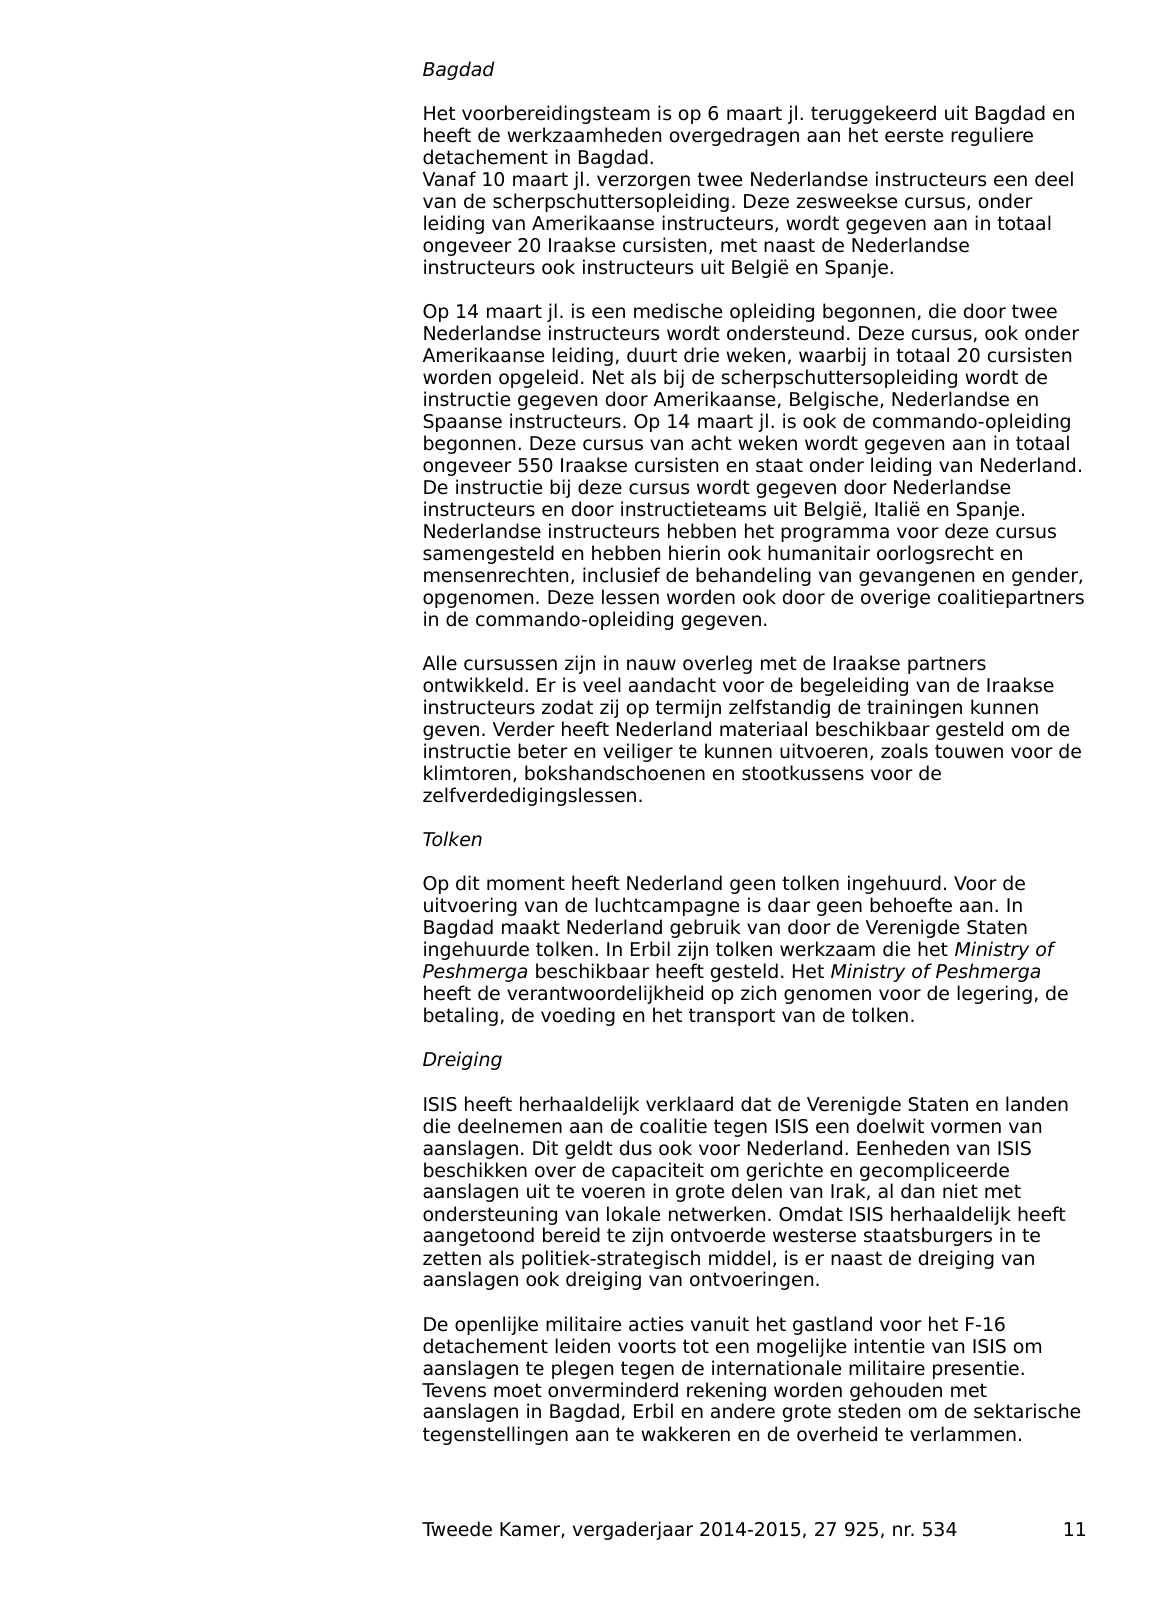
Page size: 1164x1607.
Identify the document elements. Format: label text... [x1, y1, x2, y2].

subtitle Bagdad [422, 59, 1087, 81]
subtitle Dreiging [422, 1049, 1087, 1071]
text Het voorbereidingsteam is op 6 maart jl. teruggekeerd uit Bagdad en heeft de werkzaamheden overgedragen aan het eerste reguliere detachement in Bagdad. [422, 103, 1087, 169]
text De openlijke militaire acties vanuit het gastland voor het F-16 detachement leiden voorts tot een mogelijke intentie van ISIS om aanslagen te plegen tegen de internationale militaire presentie. Tevens moet onverminderd rekening worden gehouden met aanslagen in Bagdad, Erbil en andere grote steden om de sektarische tegenstellingen aan te wakkeren en de overheid te verlammen. [422, 1313, 1087, 1445]
text Op 14 maart jl. is een medische opleiding begonnen, die door twee Nederlandse instructeurs wordt ondersteund. Deze cursus, ook onder Amerikaanse leiding, duurt drie weken, waarbij in totaal 20 cursisten worden opgeleid. Net als bij de scherpschuttersopleiding wordt de instructie gegeven door Amerikaanse, Belgische, Nederlandse en Spaanse instructeurs. Op 14 maart jl. is ook de commando-opleiding begonnen. Deze cursus van acht weken wordt gegeven aan in totaal ongeveer 550 Iraakse cursisten en staat onder leiding van Nederland. De instructie bij deze cursus wordt gegeven door Nederlandse instructeurs en door instructieteams uit België, Italië en Spanje. Nederlandse instructeurs hebben het programma voor deze cursus samengesteld en hebben hierin ook humanitair oorlogsrecht en mensenrechten, inclusief de behandeling van gevangenen en gender, opgenomen. Deze lessen worden ook door de overige coalitiepartners in de commando-opleiding gegeven. [422, 301, 1087, 631]
text Alle cursussen zijn in nauw overleg met de Iraakse partners ontwikkeld. Er is veel aandacht voor de begeleiding van de Iraakse instructeurs zodat zij op termijn zelfstandig de trainingen kunnen geven. Verder heeft Nederland materiaal beschikbaar gesteld om de instructie beter en veiliger te kunnen uitvoeren, zoals touwen voor de klimtoren, bokshandschoenen en stootkussens voor de zelfverdedigingslessen. [422, 653, 1087, 807]
text ISIS heeft herhaaldelijk verklaard dat de Verenigde Staten en landen die deelnemen aan de coalitie tegen ISIS een doelwit vormen van aanslagen. Dit geldt dus ook voor Nederland. Eenheden van ISIS beschikken over de capaciteit om gerichte en gecompliceerde aanslagen uit te voeren in grote delen van Irak, al dan niet met ondersteuning van lokale netwerken. Omdat ISIS herhaaldelijk heeft aangetoond bereid te zijn ontvoerde westerse staatsburgers in te zetten als politiek-strategisch middel, is er naast de dreiging van aanslagen ook dreiging van ontvoeringen. [422, 1093, 1087, 1291]
text Vanaf 10 maart jl. verzorgen twee Nederlandse instructeurs een deel van de scherpschuttersopleiding. Deze zesweekse cursus, onder leiding van Amerikaanse instructeurs, wordt gegeven aan in totaal ongeveer 20 Iraakse cursisten, met naast de Nederlandse instructeurs ook instructeurs uit België en Spanje. [422, 169, 1087, 279]
subtitle Tolken [422, 829, 1087, 851]
text Op dit moment heeft Nederland geen tolken ingehuurd. Voor de uitvoering van de luchtcampagne is daar geen behoefte aan. In Bagdad maakt Nederland gebruik van door de Verenigde Staten ingehuurde tolken. In Erbil zijn tolken werkzaam die het Ministry of Peshmerga beschikbaar heeft gesteld. Het Ministry of Peshmerga heeft de verantwoordelijkheid op zich genomen voor de legering, de betaling, de voeding en het transport van de tolken. [422, 873, 1087, 1027]
